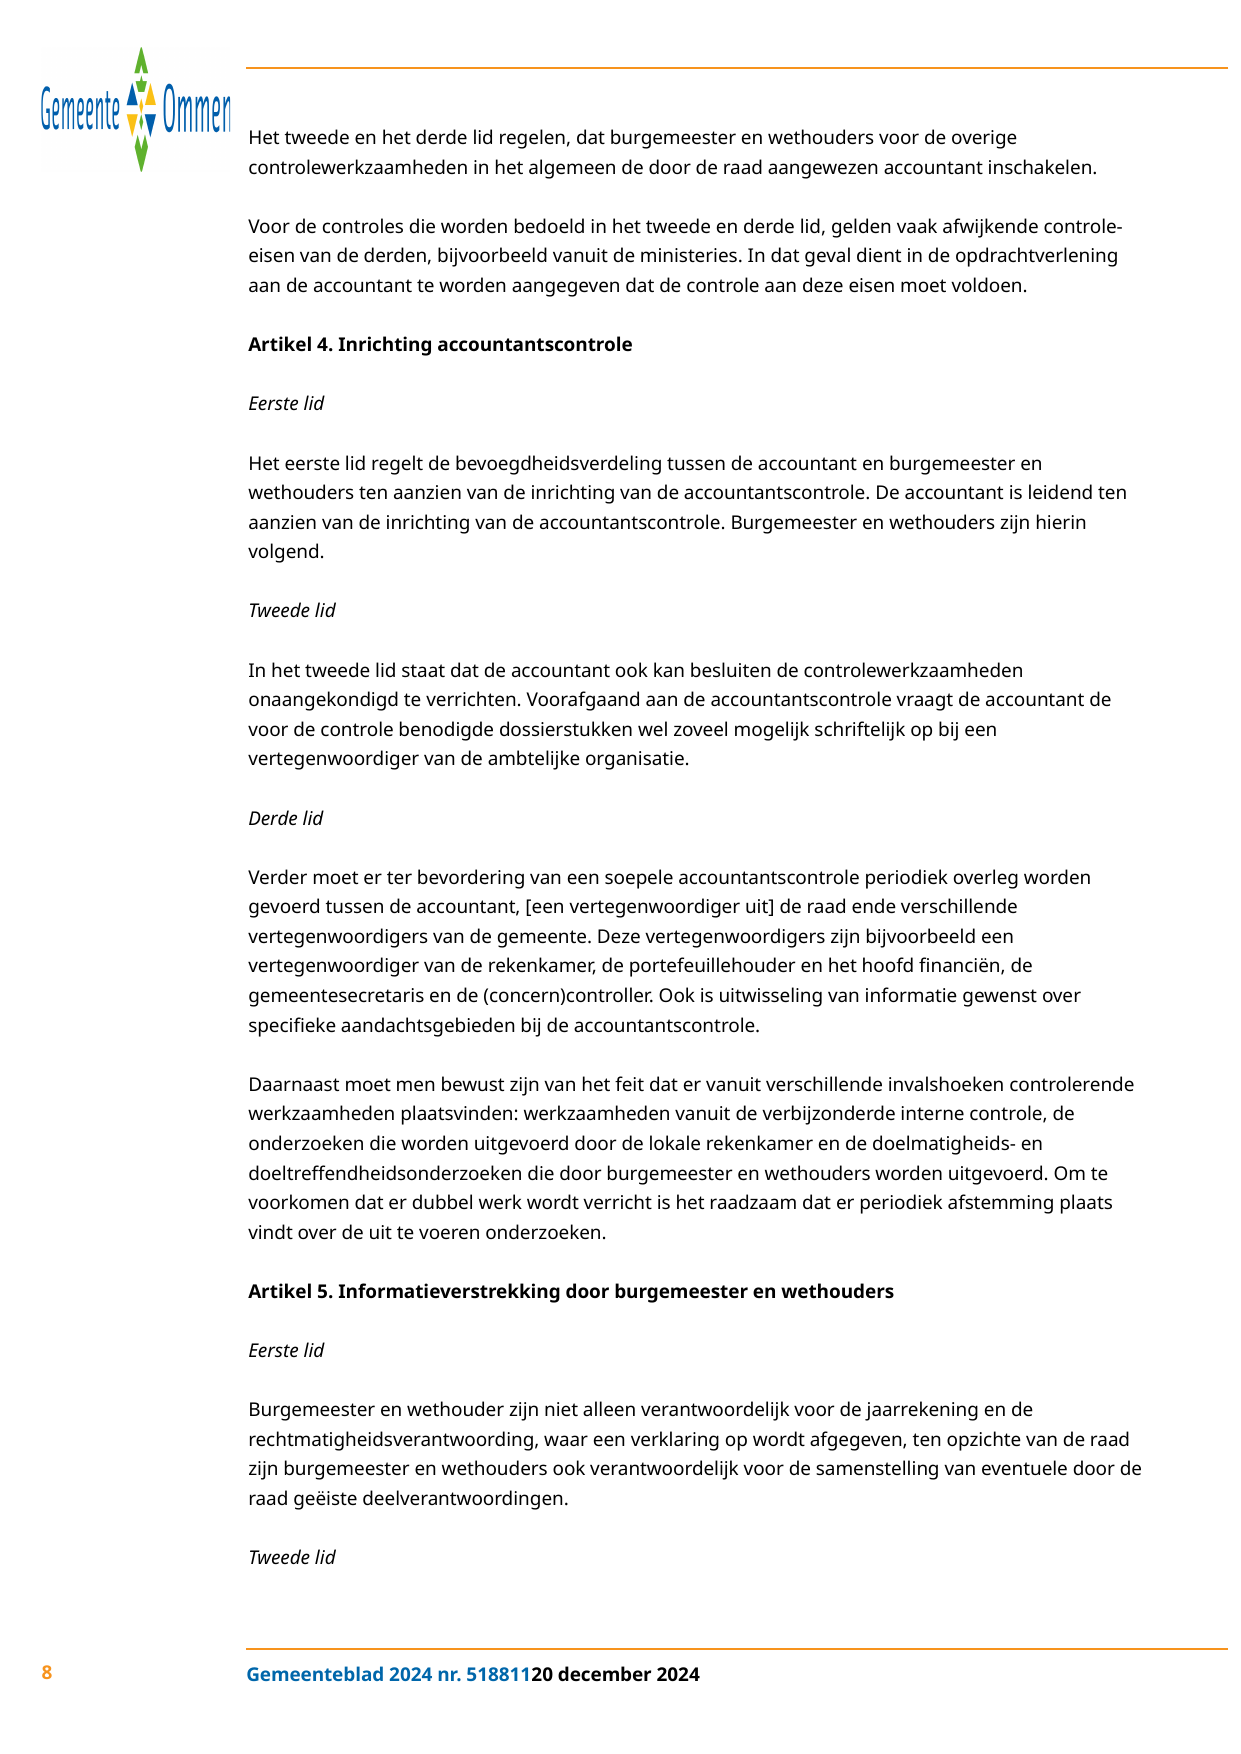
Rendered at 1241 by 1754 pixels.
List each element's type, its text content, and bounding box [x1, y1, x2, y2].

text Artikel 4. Inrichting accountantscontrole [248, 331, 1152, 357]
text Het tweede en het derde lid regelen, dat burgemeester en wethouders voor de overige controlewerkzaamheden in het algemeen de door de raad aangewezen accountant inschakelen. [248, 124, 1152, 180]
text Derde lid [248, 805, 1152, 831]
text Voor de controles die worden bedoeld in het tweede en derde lid, gelden vaak afwijkende controle-eisen van de derden, bijvoorbeeld vanuit de ministeries. In dat geval dient in de opdrachtverlening aan de accountant te worden aangegeven dat de controle aan deze eisen moet voldoen. [248, 213, 1152, 298]
text Eerste lid [248, 391, 1152, 416]
text Artikel 5. Informatieverstrekking door burgemeester en wethouders [248, 1278, 1152, 1304]
text Daarnaast moet men bewust zijn van het feit dat er vanuit verschillende invalshoeken controlerende werkzaamheden plaatsvinden: werkzaamheden vanuit de verbijzonderde interne controle, de onderzoeken die worden uitgevoerd door de lokale rekenkamer en de doelmatigheids- en doeltreffendheidsonderzoeken die door burgemeester en wethouders worden uitgevoerd. Om te voorkomen dat er dubbel werk wordt verricht is het raadzaam dat er periodiek afstemming plaats vindt over de uit te voeren onderzoeken. [248, 1071, 1152, 1245]
text Burgemeester en wethouder zijn niet alleen verantwoordelijk voor de jaarrekening en de rechtmatigheidsverantwoording, waar een verklaring op wordt afgegeven, ten opzichte van de raad zijn burgemeester en wethouders ook verantwoordelijk voor de samenstelling van eventuele door de raad geëiste deelverantwoordingen. [248, 1396, 1152, 1511]
text Tweede lid [248, 1544, 1152, 1570]
text Het eerste lid regelt de bevoegdheidsverdeling tussen de accountant en burgemeester en wethouders ten aanzien van de inrichting van de accountantscontrole. De accountant is leidend ten aanzien van de inrichting van de accountantscontrole. Burgemeester en wethouders zijn hierin volgend. [248, 450, 1152, 564]
text Verder moet er ter bevordering van een soepele accountantscontrole periodiek overleg worden gevoerd tussen de accountant, [een vertegenwoordiger uit] de raad ende verschillende vertegenwoordigers van de gemeente. Deze vertegenwoordigers zijn bijvoorbeeld een vertegenwoordiger van de rekenkamer, de portefeuillehouder en het hoofd financiën, de gemeentesecretaris en de (concern)controller. Ook is uitwisseling van informatie gewenst over specifieke aandachtsgebieden bij de accountantscontrole. [248, 864, 1152, 1038]
picture [41, 47, 231, 172]
text Eerste lid [248, 1337, 1152, 1363]
text In het tweede lid staat dat de accountant ook kan besluiten de controlewerkzaamheden onaangekondigd te verrichten. Voorafgaand aan de accountantscontrole vraagt de accountant de voor de controle benodigde dossierstukken wel zoveel mogelijk schriftelijk op bij een vertegenwoordiger van de ambtelijke organisatie. [248, 657, 1152, 771]
text Tweede lid [248, 598, 1152, 623]
